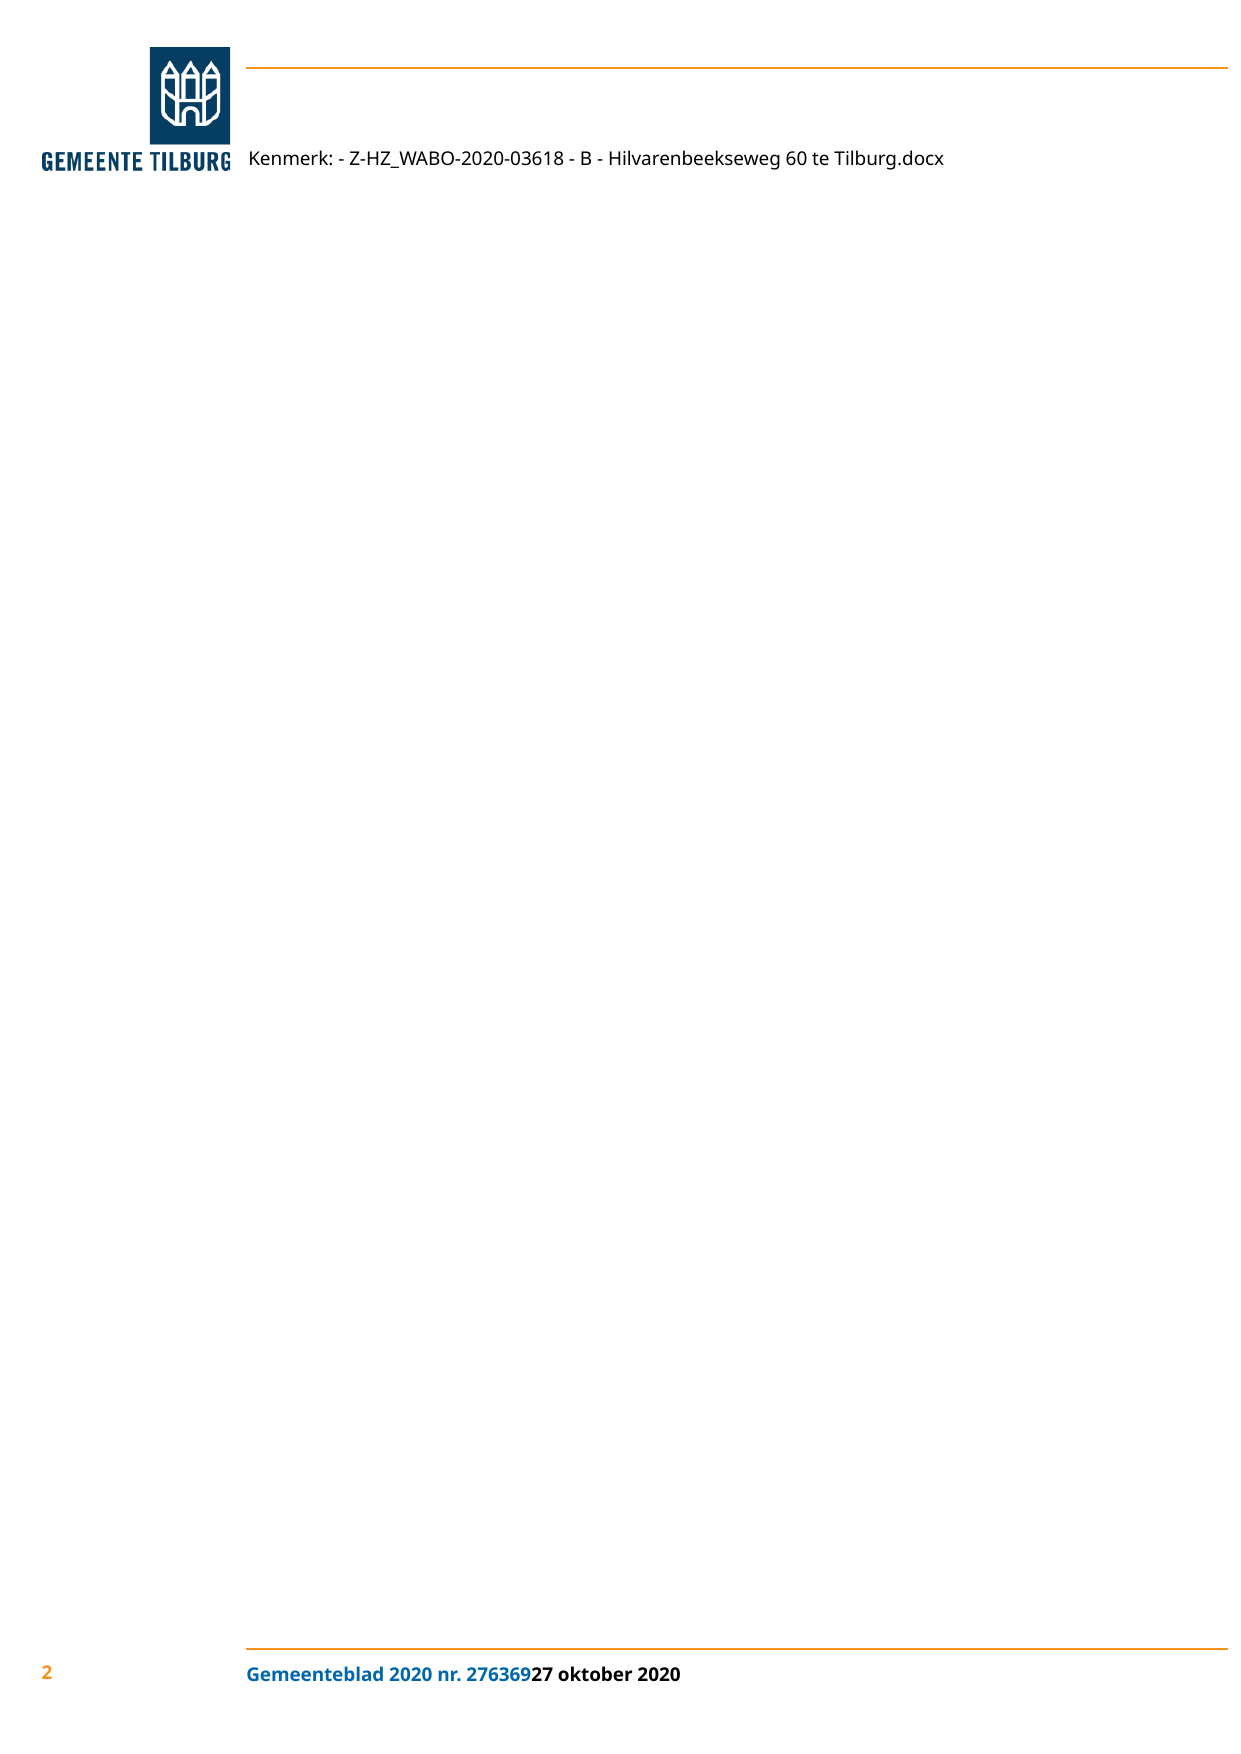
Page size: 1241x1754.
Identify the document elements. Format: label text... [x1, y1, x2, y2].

text Kenmerk: - Z-HZ_WABO-2020-03618 - B - Hilvarenbeekseweg 60 te Tilburg.docx [248, 145, 1152, 171]
picture [41, 47, 231, 172]
